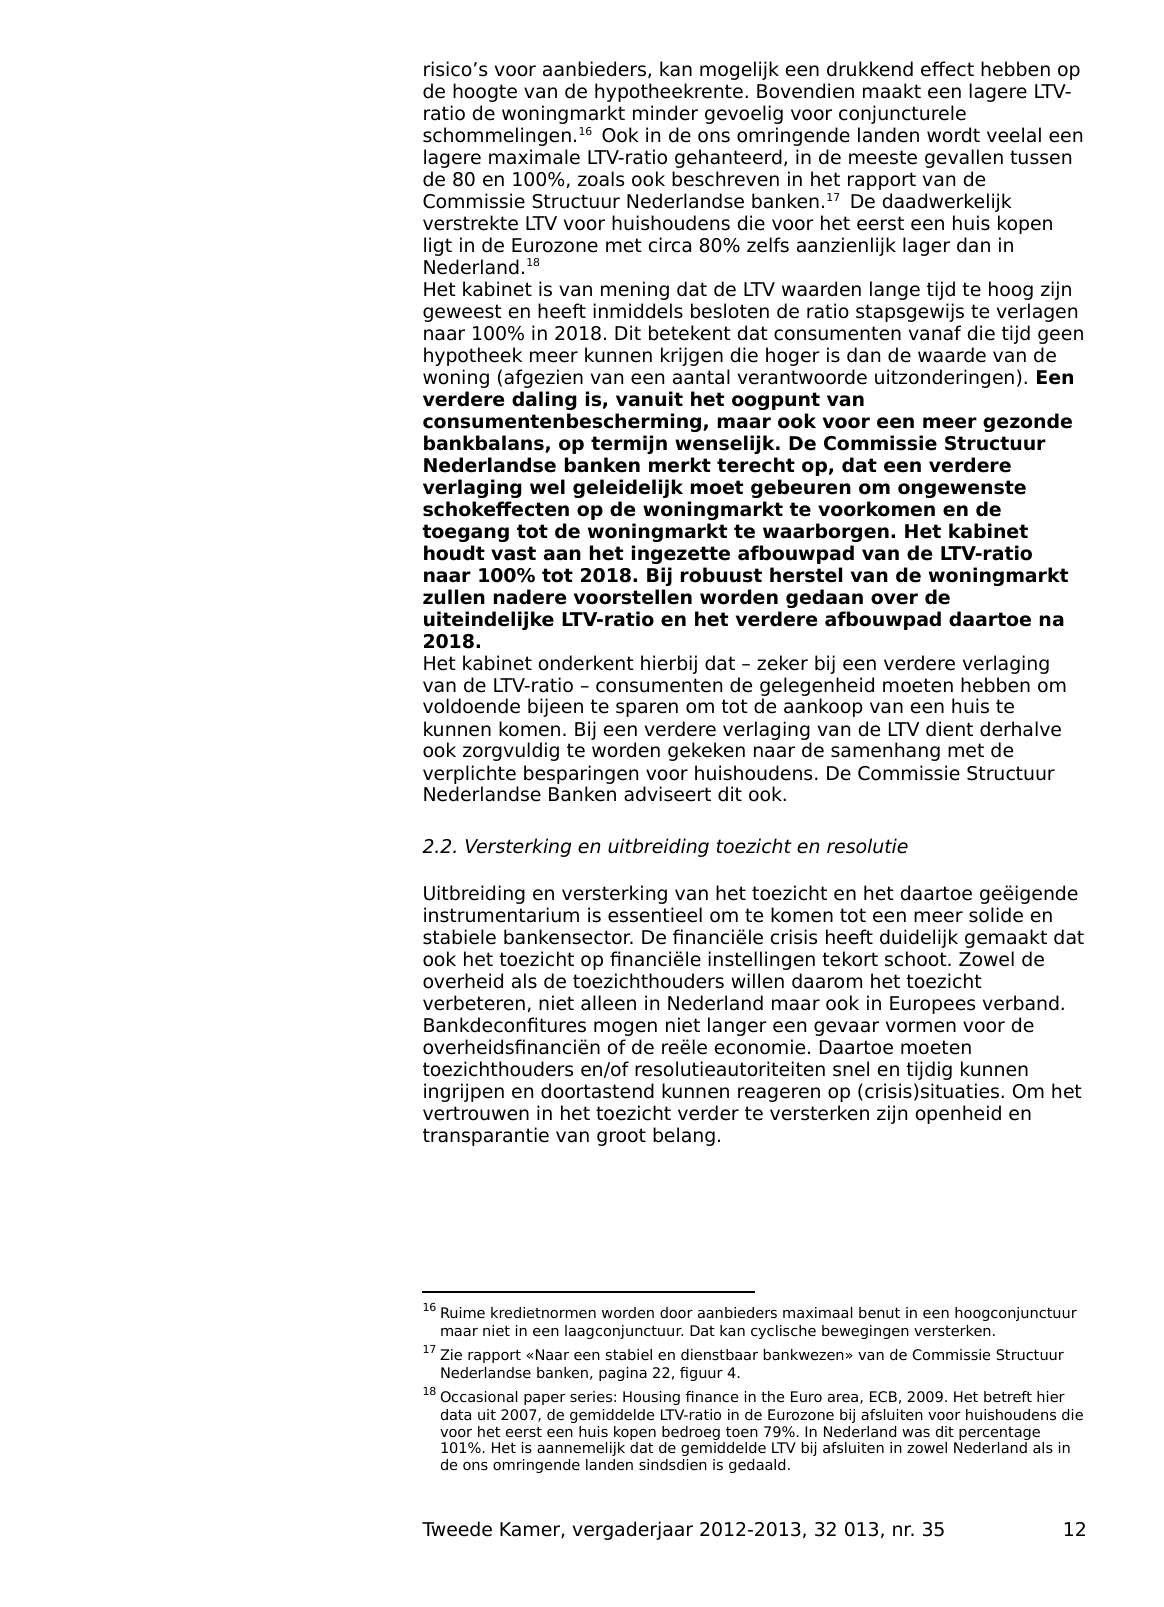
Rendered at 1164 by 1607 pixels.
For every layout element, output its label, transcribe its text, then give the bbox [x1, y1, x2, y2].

subtitle 2.2. Versterking en uitbreiding toezicht en resolutie [422, 836, 1087, 858]
text Ruime kredietnormen worden door aanbieders maximaal benut in een hoogconjunctuur maar niet in een laagconjunctuur. Dat kan cyclische bewegingen versterken. [422, 1301, 1087, 1340]
text risico’s voor aanbieders, kan mogelijk een drukkend effect hebben op de hoogte van de hypotheekrente. Bovendien maakt een lagere LTV-ratio de woningmarkt minder gevoelig voor conjuncturele schommelingen. Ook in de ons omringende landen wordt veelal een lagere maximale LTV-ratio gehanteerd, in de meeste gevallen tussen de 80 en 100%, zoals ook beschreven in het rapport van de Commissie Structuur Nederlandse banken. De daadwerkelijk verstrekte LTV voor huishoudens die voor het eerst een huis kopen ligt in de Eurozone met circa 80% zelfs aanzienlijk lager dan in Nederland. [422, 59, 1087, 279]
text Het kabinet onderkent hierbij dat – zeker bij een verdere verlaging van de LTV-ratio – consumenten de gelegenheid moeten hebben om voldoende bijeen te sparen om tot de aankoop van een huis te kunnen komen. Bij een verdere verlaging van de LTV dient derhalve ook zorgvuldig te worden gekeken naar de samenhang met de verplichte besparingen voor huishoudens. De Commissie Structuur Nederlandse Banken adviseert dit ook. [422, 652, 1087, 806]
text Het kabinet is van mening dat de LTV waarden lange tijd te hoog zijn geweest en heeft inmiddels besloten de ratio stapsgewijs te verlagen naar 100% in 2018. Dit betekent dat consumenten vanaf die tijd geen hypotheek meer kunnen krijgen die hoger is dan de waarde van de woning (afgezien van een aantal verantwoorde uitzonderingen). Een verdere daling is, vanuit het oogpunt van consumentenbescherming, maar ook voor een meer gezonde bankbalans, op termijn wenselijk. De Commissie Structuur Nederlandse banken merkt terecht op, dat een verdere verlaging wel geleidelijk moet gebeuren om ongewenste schokeffecten op de woningmarkt te voorkomen en de toegang tot de woningmarkt te waarborgen. Het kabinet houdt vast aan het ingezette afbouwpad van de LTV-ratio naar 100% tot 2018. Bij robuust herstel van de woningmarkt zullen nadere voorstellen worden gedaan over de uiteindelijke LTV-ratio en het verdere afbouwpad daartoe na 2018. [422, 279, 1087, 652]
text Occasional paper series: Housing finance in the Euro area, ECB, 2009. Het betreft hier data uit 2007, de gemiddelde LTV-ratio in de Eurozone bij afsluiten voor huishoudens die voor het eerst een huis kopen bedroeg toen 79%. In Nederland was dit percentage 101%. Het is aannemelijk dat de gemiddelde LTV bij afsluiten in zowel Nederland als in de ons omringende landen sindsdien is gedaald. [422, 1385, 1087, 1474]
text Uitbreiding en versterking van het toezicht en het daartoe geëigende instrumentarium is essentieel om te komen tot een meer solide en stabiele bankensector. De financiële crisis heeft duidelijk gemaakt dat ook het toezicht op financiële instellingen tekort schoot. Zowel de overheid als de toezichthouders willen daarom het toezicht verbeteren, niet alleen in Nederland maar ook in Europees verband. Bankdeconfitures mogen niet langer een gevaar vormen voor de overheidsfinanciën of de reële economie. Daartoe moeten toezichthouders en/of resolutieautoriteiten snel en tijdig kunnen ingrijpen en doortastend kunnen reageren op (crisis)situaties. Om het vertrouwen in het toezicht verder te versterken zijn openheid en transparantie van groot belang. [422, 883, 1087, 1147]
text Zie rapport «Naar een stabiel en dienstbaar bankwezen» van de Commissie Structuur Nederlandse banken, pagina 22, figuur 4. [422, 1343, 1087, 1382]
